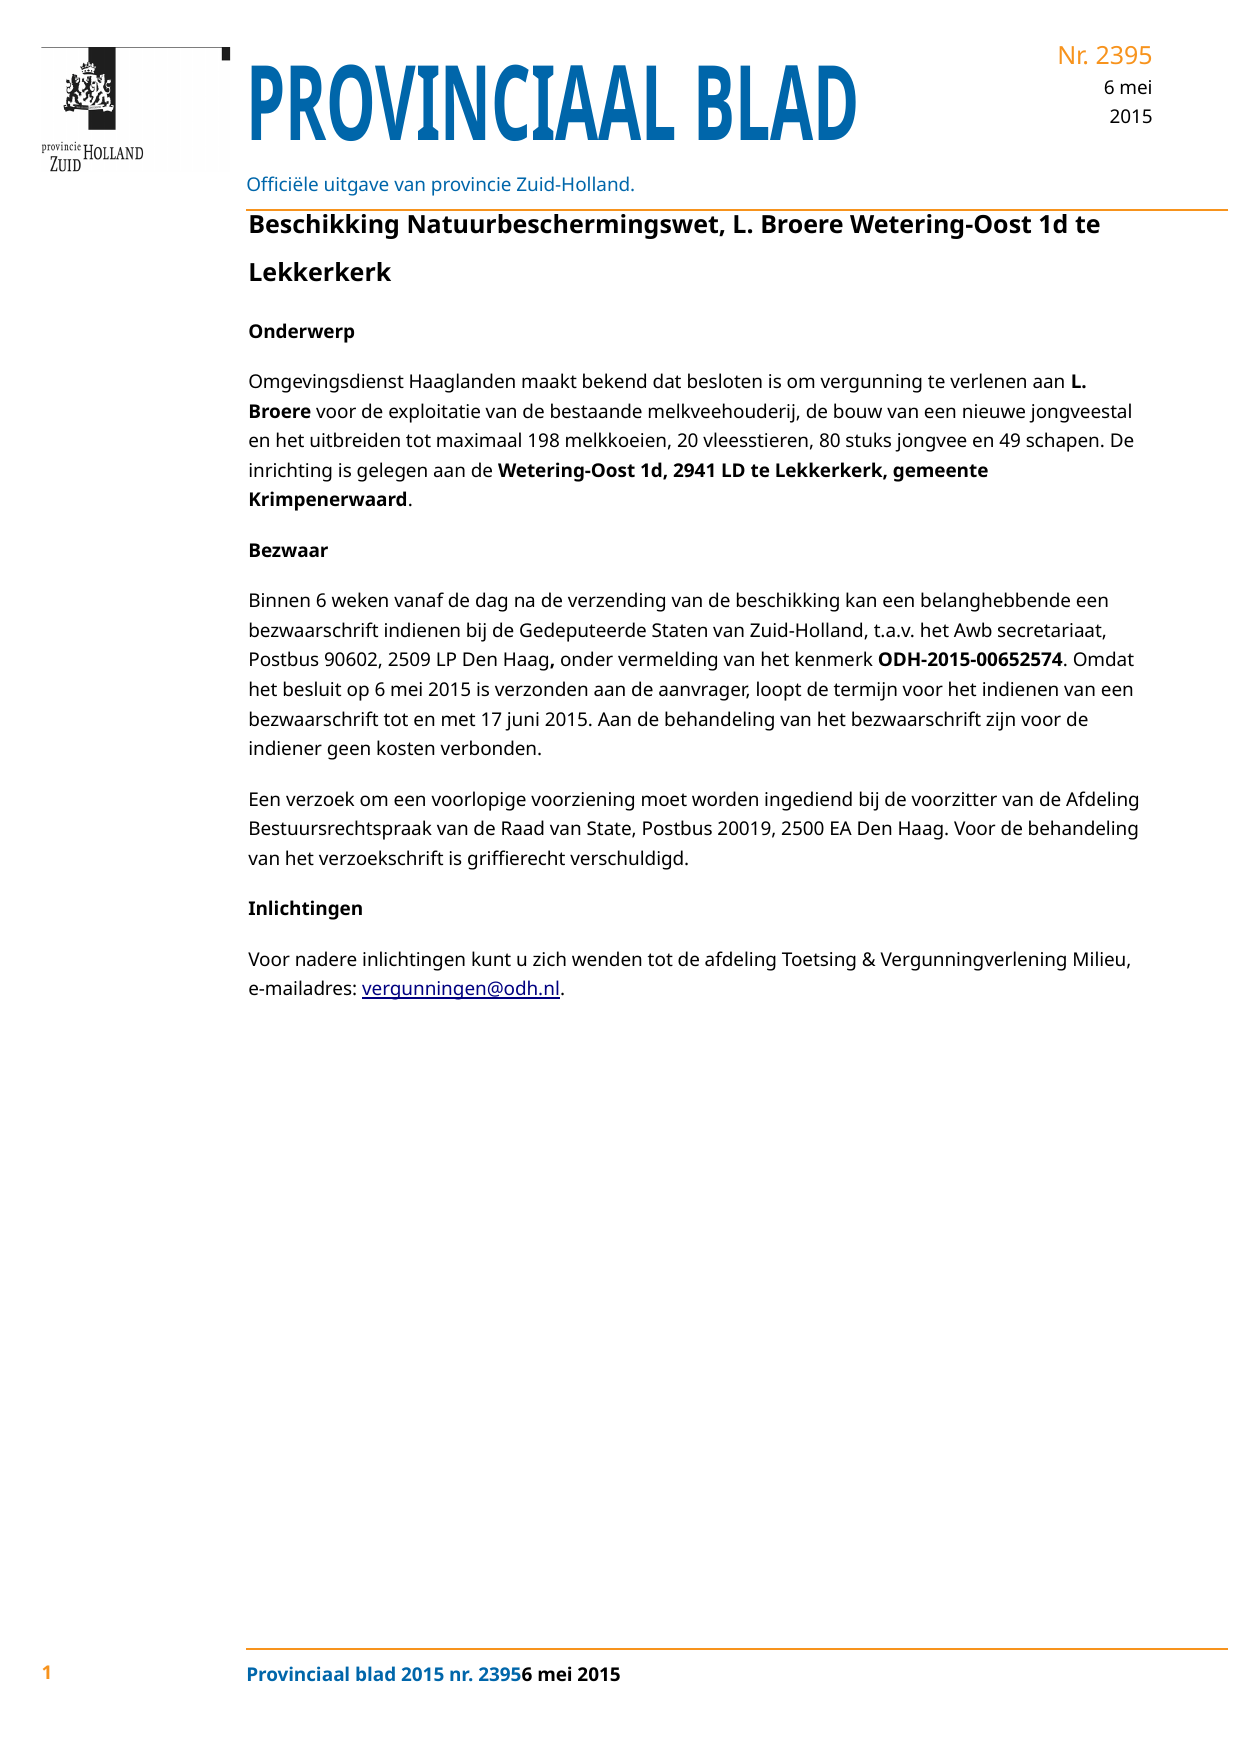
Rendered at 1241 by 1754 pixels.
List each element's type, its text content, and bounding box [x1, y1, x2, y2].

text Bezwaar [248, 537, 1152, 563]
text Binnen 6 weken vanaf de dag na de verzending van de beschikking kan een belanghebbende een bezwaarschrift indienen bij de Gedeputeerde Staten van Zuid-Holland, t.a.v. het Awb secretariaat, Postbus 90602, 2509 LP Den Haag, onder vermelding van het kenmerk ODH-2015-00652574. Omdat het besluit op 6 mei 2015 is verzonden aan de aanvrager, loopt de termijn voor het indienen van een bezwaarschrift tot en met 17 juni 2015. Aan de behandeling van het bezwaarschrift zijn voor de indiener geen kosten verbonden. [248, 587, 1152, 761]
text Inlichtingen [248, 895, 1152, 921]
text Omgevingsdienst Haaglanden maakt bekend dat besloten is om vergunning te verlenen aan L. Broere voor de exploitatie van de bestaande melkveehouderij, de bouw van een nieuwe jongveestal en het uitbreiden tot maximaal 198 melkkoeien, 20 vleesstieren, 80 stuks jongvee en 49 schapen. De inrichting is gelegen aan de Wetering-Oost 1d, 2941 LD te Lekkerkerk, gemeente Krimpenerwaard. [248, 368, 1152, 512]
text Een verzoek om een voorlopige voorziening moet worden ingediend bij de voorzitter van de Afdeling Bestuursrechtspraak van de Raad van State, Postbus 20019, 2500 EA Den Haag. Voor de behandeling van het verzoekschrift is griffierecht verschuldigd. [248, 786, 1152, 871]
text Voor nadere inlichtingen kunt u zich wenden tot de afdeling Toetsing & Vergunningverlening Milieu, e-mailadres: vergunningen@odh.nl. [248, 946, 1152, 1001]
text Beschikking Natuurbeschermingswet, L. Broere Wetering-Oost 1d te Lekkerkerk [248, 211, 1152, 288]
text Onderwerp [248, 318, 1152, 344]
picture [41, 47, 231, 172]
